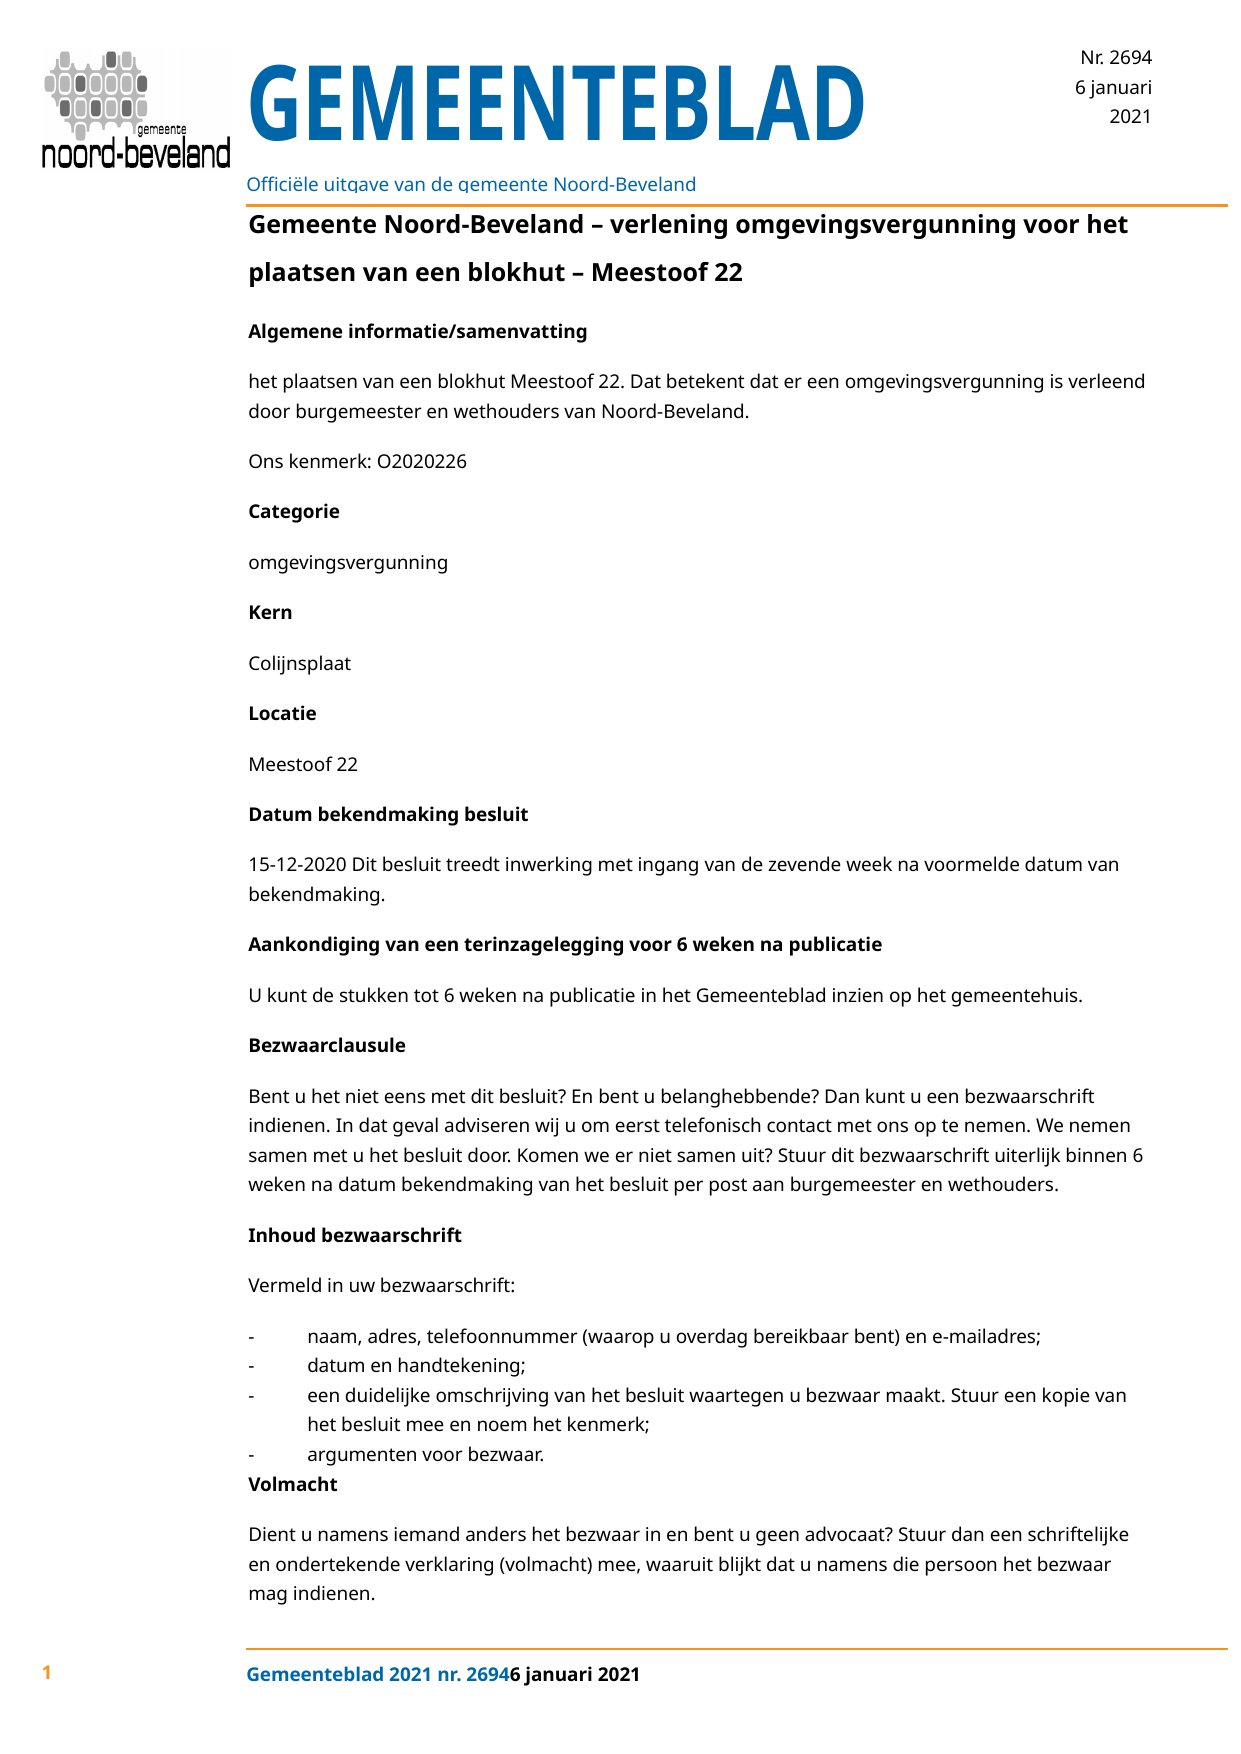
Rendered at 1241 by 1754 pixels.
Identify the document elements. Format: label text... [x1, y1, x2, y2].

text Vermeld in uw bezwaarschrift: [248, 1272, 1152, 1298]
text omgevingsvergunning [248, 549, 1152, 575]
text Locatie [248, 700, 1152, 726]
text Inhoud bezwaarschrift [248, 1222, 1152, 1248]
text Bent u het niet eens met dit besluit? En bent u belanghebbende? Dan kunt u een bezwaarschrift indienen. In dat geval adviseren wij u om eerst telefonisch contact met ons op te nemen. We nemen samen met u het besluit door. Komen we er niet samen uit? Stuur dit bezwaarschrift uiterlijk binnen 6 weken na datum bekendmaking van het besluit per post aan burgemeester en wethouders. [248, 1083, 1152, 1197]
text Categorie [248, 499, 1152, 524]
text Bezwaarclausule [248, 1032, 1152, 1058]
text Algemene informatie/samenvatting [248, 318, 1152, 344]
text Meestoof 22 [248, 751, 1152, 777]
text U kunt de stukken tot 6 weken na publicatie in het Gemeenteblad inzien op het gemeentehuis. [248, 982, 1152, 1008]
text Gemeente Noord-Beveland – verlening omgevingsvergunning voor het plaatsen van een blokhut – Meestoof 22 [248, 207, 1152, 288]
text Kern [248, 599, 1152, 625]
text 15-12-2020 Dit besluit treedt inwerking met ingang van de zevende week na voormelde datum van bekendmaking. [248, 852, 1152, 907]
list argumenten voor bezwaar. [248, 1441, 1152, 1467]
text Ons kenmerk: O2020226 [248, 448, 1152, 474]
list naam, adres, telefoonnummer (waarop u overdag bereikbaar bent) en e-mailadres; [248, 1323, 1152, 1349]
list datum en handtekening; [248, 1352, 1152, 1378]
text Datum bekendmaking besluit [248, 801, 1152, 827]
text het plaatsen van een blokhut Meestoof 22. Dat betekent dat er een omgevingsvergunning is verleend door burgemeester en wethouders van Noord-Beveland. [248, 368, 1152, 424]
text Dient u namens iemand anders het bezwaar in en bent u geen advocaat? Stuur dan een schriftelijke en ondertekende verklaring (volmacht) mee, waaruit blijkt dat u namens die persoon het bezwaar mag indienen. [248, 1521, 1152, 1606]
picture [41, 47, 231, 172]
list een duidelijke omschrijving van het besluit waartegen u bezwaar maakt. Stuur een kopie van het besluit mee en noem het kenmerk; [248, 1382, 1152, 1437]
text Volmacht [248, 1471, 1152, 1497]
text Aankondiging van een terinzagelegging voor 6 weken na publicatie [248, 932, 1152, 957]
text Colijnsplaat [248, 650, 1152, 676]
